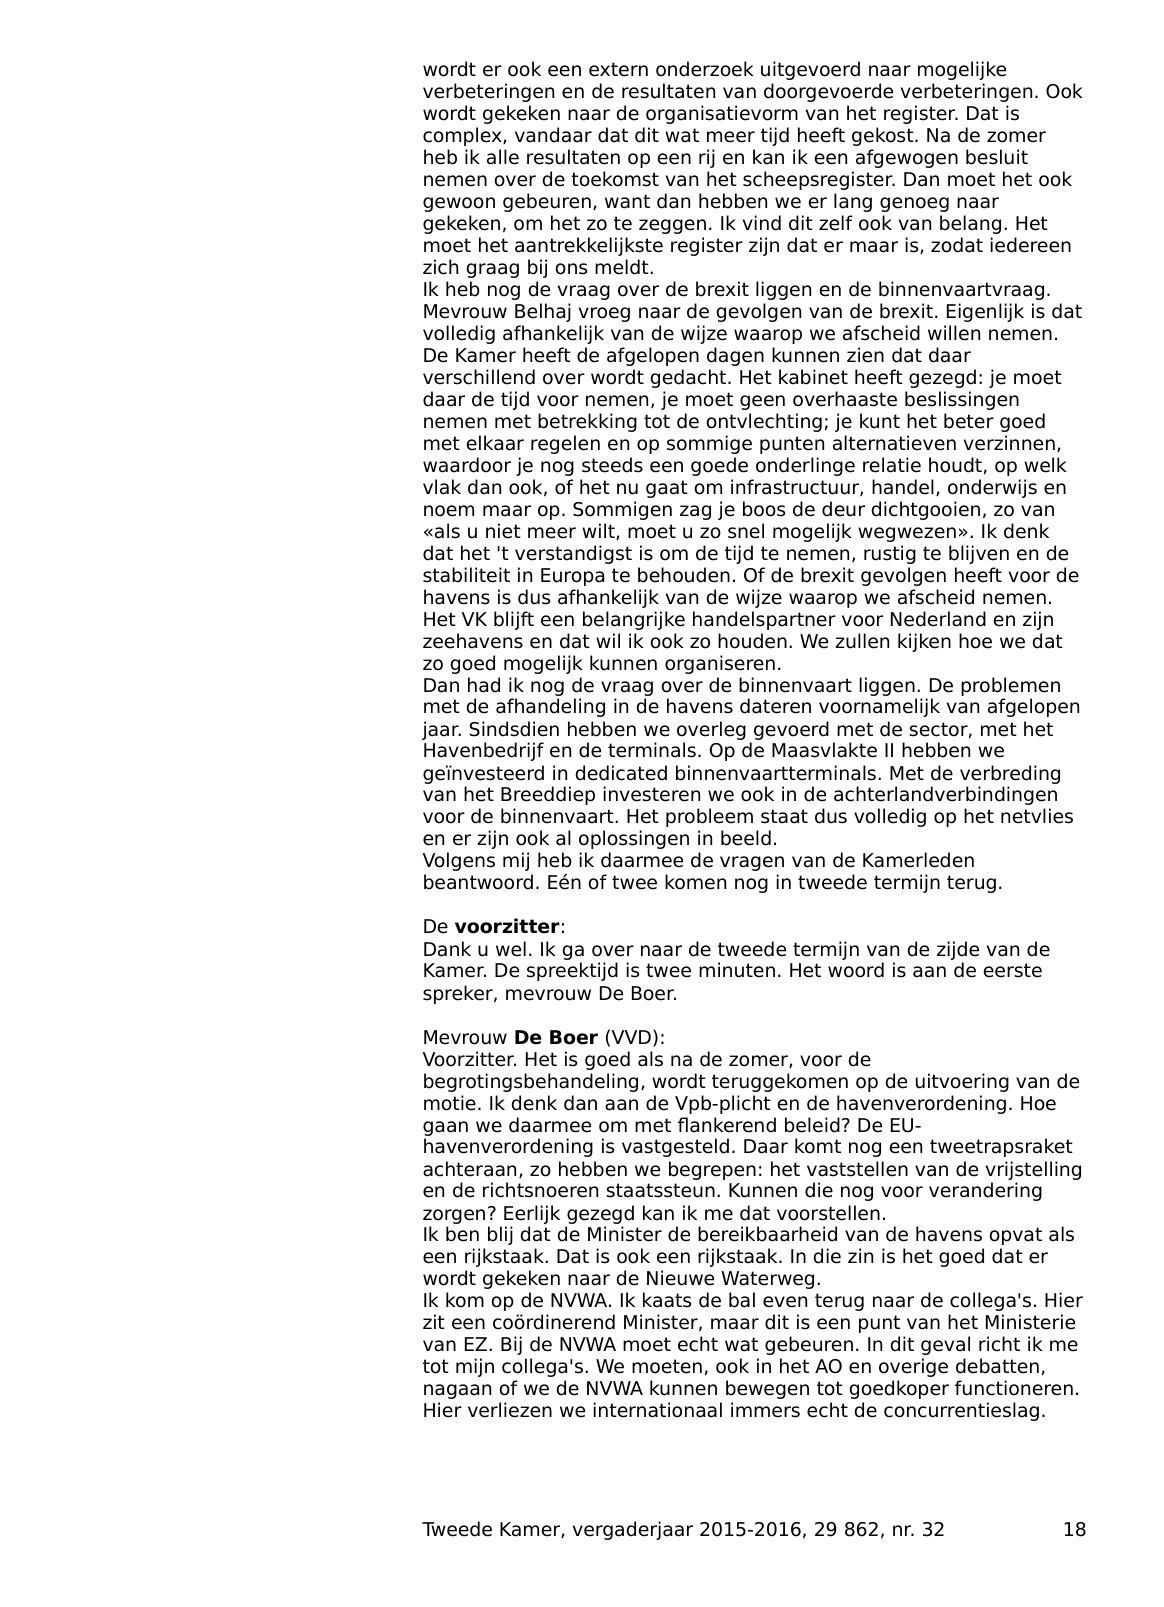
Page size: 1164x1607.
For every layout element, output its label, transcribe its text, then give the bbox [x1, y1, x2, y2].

text De voorzitter: [422, 916, 1087, 938]
text Dan had ik nog de vraag over de binnenvaart liggen. De problemen met de afhandeling in de havens dateren voornamelijk van afgelopen jaar. Sindsdien hebben we overleg gevoerd met de sector, met het Havenbedrijf en de terminals. Op de Maasvlakte II hebben we geïnvesteerd in dedicated binnenvaartterminals. Met de verbreding van het Breeddiep investeren we ook in de achterlandverbindingen voor de binnenvaart. Het probleem staat dus volledig op het netvlies en er zijn ook al oplossingen in beeld. [422, 674, 1087, 850]
text Volgens mij heb ik daarmee de vragen van de Kamerleden beantwoord. Eén of twee komen nog in tweede termijn terug. [422, 850, 1087, 894]
text Ik kom op de NVWA. Ik kaats de bal even terug naar de collega's. Hier zit een coördinerend Minister, maar dit is een punt van het Ministerie van EZ. Bij de NVWA moet echt wat gebeuren. In dit geval richt ik me tot mijn collega's. We moeten, ook in het AO en overige debatten, nagaan of we de NVWA kunnen bewegen tot goedkoper functioneren. Hier verliezen we internationaal immers echt de concurrentieslag. [422, 1290, 1087, 1422]
text Voorzitter. Het is goed als na de zomer, voor de begrotingsbehandeling, wordt teruggekomen op de uitvoering van de motie. Ik denk dan aan de Vpb-plicht en de havenverordening. Hoe gaan we daarmee om met flankerend beleid? De EU-havenverordening is vastgesteld. Daar komt nog een tweetrapsraket achteraan, zo hebben we begrepen: het vaststellen van de vrijstelling en de richtsnoeren staatssteun. Kunnen die nog voor verandering zorgen? Eerlijk gezegd kan ik me dat voorstellen. [422, 1048, 1087, 1224]
text Ik heb nog de vraag over de brexit liggen en de binnenvaartvraag. Mevrouw Belhaj vroeg naar de gevolgen van de brexit. Eigenlijk is dat volledig afhankelijk van de wijze waarop we afscheid willen nemen. De Kamer heeft de afgelopen dagen kunnen zien dat daar verschillend over wordt gedacht. Het kabinet heeft gezegd: je moet daar de tijd voor nemen, je moet geen overhaaste beslissingen nemen met betrekking tot de ontvlechting; je kunt het beter goed met elkaar regelen en op sommige punten alternatieven verzinnen, waardoor je nog steeds een goede onderlinge relatie houdt, op welk vlak dan ook, of het nu gaat om infrastructuur, handel, onderwijs en noem maar op. Sommigen zag je boos de deur dichtgooien, zo van «als u niet meer wilt, moet u zo snel mogelijk wegwezen». Ik denk dat het 't verstandigst is om de tijd te nemen, rustig te blijven en de stabiliteit in Europa te behouden. Of de brexit gevolgen heeft voor de havens is dus afhankelijk van de wijze waarop we afscheid nemen. Het VK blijft een belangrijke handelspartner voor Nederland en zijn zeehavens en dat wil ik ook zo houden. We zullen kijken hoe we dat zo goed mogelijk kunnen organiseren. [422, 279, 1087, 674]
text wordt er ook een extern onderzoek uitgevoerd naar mogelijke verbeteringen en de resultaten van doorgevoerde verbeteringen. Ook wordt gekeken naar de organisatievorm van het register. Dat is complex, vandaar dat dit wat meer tijd heeft gekost. Na de zomer heb ik alle resultaten op een rij en kan ik een afgewogen besluit nemen over de toekomst van het scheepsregister. Dan moet het ook gewoon gebeuren, want dan hebben we er lang genoeg naar gekeken, om het zo te zeggen. Ik vind dit zelf ook van belang. Het moet het aantrekkelijkste register zijn dat er maar is, zodat iedereen zich graag bij ons meldt. [422, 59, 1087, 279]
text Ik ben blij dat de Minister de bereikbaarheid van de havens opvat als een rijkstaak. Dat is ook een rijkstaak. In die zin is het goed dat er wordt gekeken naar de Nieuwe Waterweg. [422, 1224, 1087, 1290]
text Mevrouw De Boer (VVD): [422, 1027, 1087, 1048]
text Dank u wel. Ik ga over naar de tweede termijn van de zijde van de Kamer. De spreektijd is twee minuten. Het woord is aan de eerste spreker, mevrouw De Boer. [422, 938, 1087, 1004]
